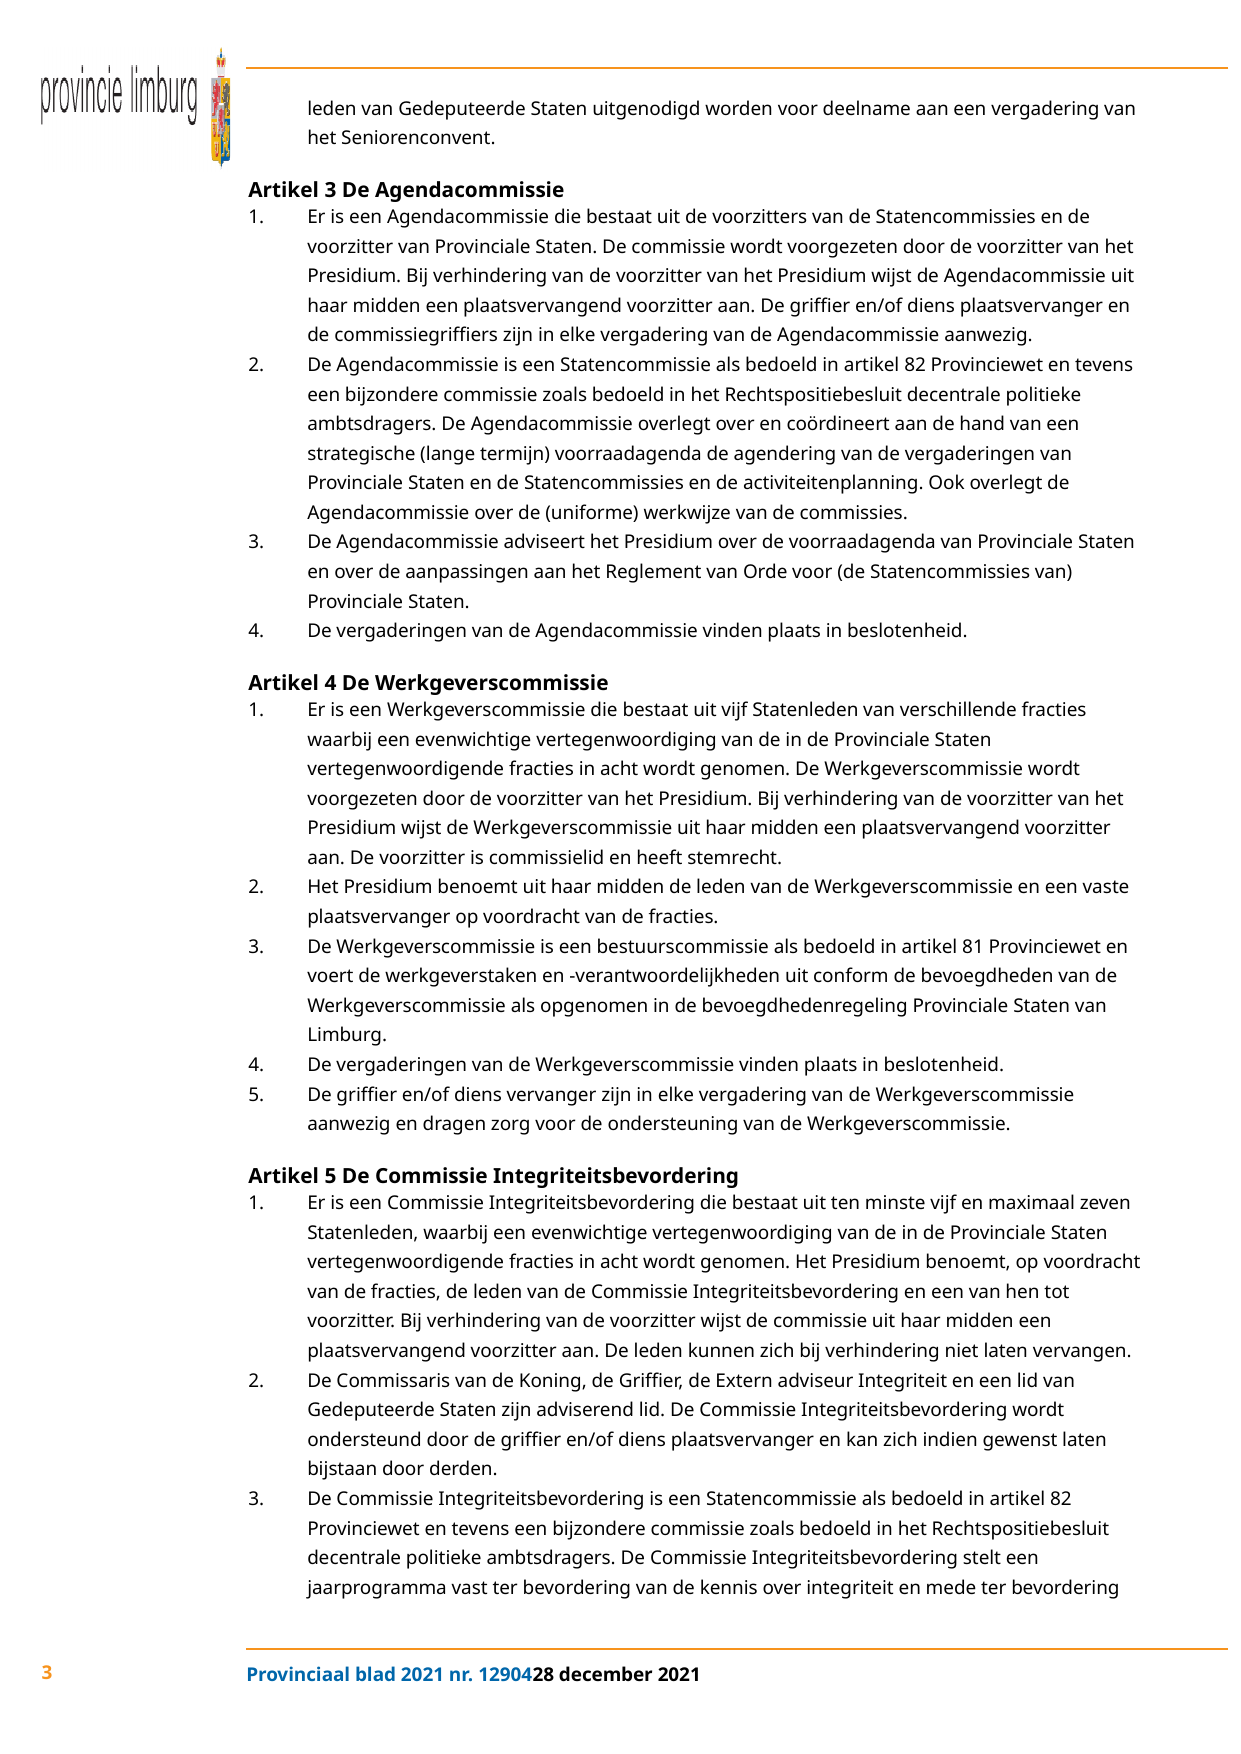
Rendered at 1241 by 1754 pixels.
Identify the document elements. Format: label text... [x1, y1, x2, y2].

text Artikel 5 De Commissie Integriteitsbevordering [248, 1161, 1152, 1189]
text Artikel 4 De Werkgeverscommissie [248, 668, 1152, 696]
list Er is een Agendacommissie die bestaat uit de voorzitters van de Statencommissies en de voorzitter van Provinciale Staten. De commissie wordt voorgezeten door de voorzitter van het Presidium. Bij verhindering van de voorzitter van het Presidium wijst de Agendacommissie uit haar midden een plaatsvervangend voorzitter aan. De griffier en/of diens plaatsvervanger en de commissiegriffiers zijn in elke vergadering van de Agendacommissie aanwezig. [248, 203, 1152, 347]
list De Agendacommissie adviseert het Presidium over de voorraadagenda van Provinciale Staten en over de aanpassingen aan het Reglement van Orde voor (de Statencommissies van) Provinciale Staten. [248, 529, 1152, 613]
list De griffier en/of diens vervanger zijn in elke vergadering van de Werkgeverscommissie aanwezig en dragen zorg voor de ondersteuning van de Werkgeverscommissie. [248, 1081, 1152, 1136]
list Er is een Commissie Integriteitsbevordering die bestaat uit ten minste vijf en maximaal zeven Statenleden, waarbij een evenwichtige vertegenwoordiging van de in de Provinciale Staten vertegenwoordigende fracties in acht wordt genomen. Het Presidium benoemt, op voordracht van de fracties, de leden van de Commissie Integriteitsbevordering en een van hen tot voorzitter. Bij verhindering van de voorzitter wijst de commissie uit haar midden een plaatsvervangend voorzitter aan. De leden kunnen zich bij verhindering niet laten vervangen. [248, 1189, 1152, 1363]
picture [41, 47, 231, 172]
list De Commissie Integriteitsbevordering is een Statencommissie als bedoeld in artikel 82 Provinciewet en tevens een bijzondere commissie zoals bedoeld in het Rechtspositiebesluit decentrale politieke ambtsdragers. De Commissie Integriteitsbevordering stelt een jaarprogramma vast ter bevordering van de kennis over integriteit en mede ter bevordering [248, 1485, 1152, 1599]
list De Agendacommissie is een Statencommissie als bedoeld in artikel 82 Provinciewet en tevens een bijzondere commissie zoals bedoeld in het Rechtspositiebesluit decentrale politieke ambtsdragers. De Agendacommissie overlegt over en coördineert aan de hand van een strategische (lange termijn) voorraadagenda de agendering van de vergaderingen van Provinciale Staten en de Statencommissies en de activiteitenplanning. Ook overlegt de Agendacommissie over de (uniforme) werkwijze van de commissies. [248, 351, 1152, 525]
list Er is een Werkgeverscommissie die bestaat uit vijf Statenleden van verschillende fracties waarbij een evenwichtige vertegenwoordiging van de in de Provinciale Staten vertegenwoordigende fracties in acht wordt genomen. De Werkgeverscommissie wordt voorgezeten door de voorzitter van het Presidium. Bij verhindering van de voorzitter van het Presidium wijst de Werkgeverscommissie uit haar midden een plaatsvervangend voorzitter aan. De voorzitter is commissielid en heeft stemrecht. [248, 696, 1152, 870]
list De vergaderingen van de Werkgeverscommissie vinden plaats in beslotenheid. [248, 1051, 1152, 1077]
list Het Presidium benoemt uit haar midden de leden van de Werkgeverscommissie en een vaste plaatsvervanger op voordracht van de fracties. [248, 874, 1152, 929]
text Artikel 3 De Agendacommissie [248, 175, 1152, 203]
list De Commissaris van de Koning, de Griffier, de Extern adviseur Integriteit en een lid van Gedeputeerde Staten zijn adviserend lid. De Commissie Integriteitsbevordering wordt ondersteund door de griffier en/of diens plaatsvervanger en kan zich indien gewenst laten bijstaan door derden. [248, 1367, 1152, 1481]
list De Werkgeverscommissie is een bestuurscommissie als bedoeld in artikel 81 Provinciewet en voert de werkgeverstaken en -verantwoordelijkheden uit conform de bevoegdheden van de Werkgeverscommissie als opgenomen in de bevoegdhedenregeling Provinciale Staten van Limburg. [248, 933, 1152, 1047]
list leden van Gedeputeerde Staten uitgenodigd worden voor deelname aan een vergadering van het Seniorenconvent. [248, 95, 1152, 150]
list De vergaderingen van de Agendacommissie vinden plaats in beslotenheid. [248, 617, 1152, 643]
